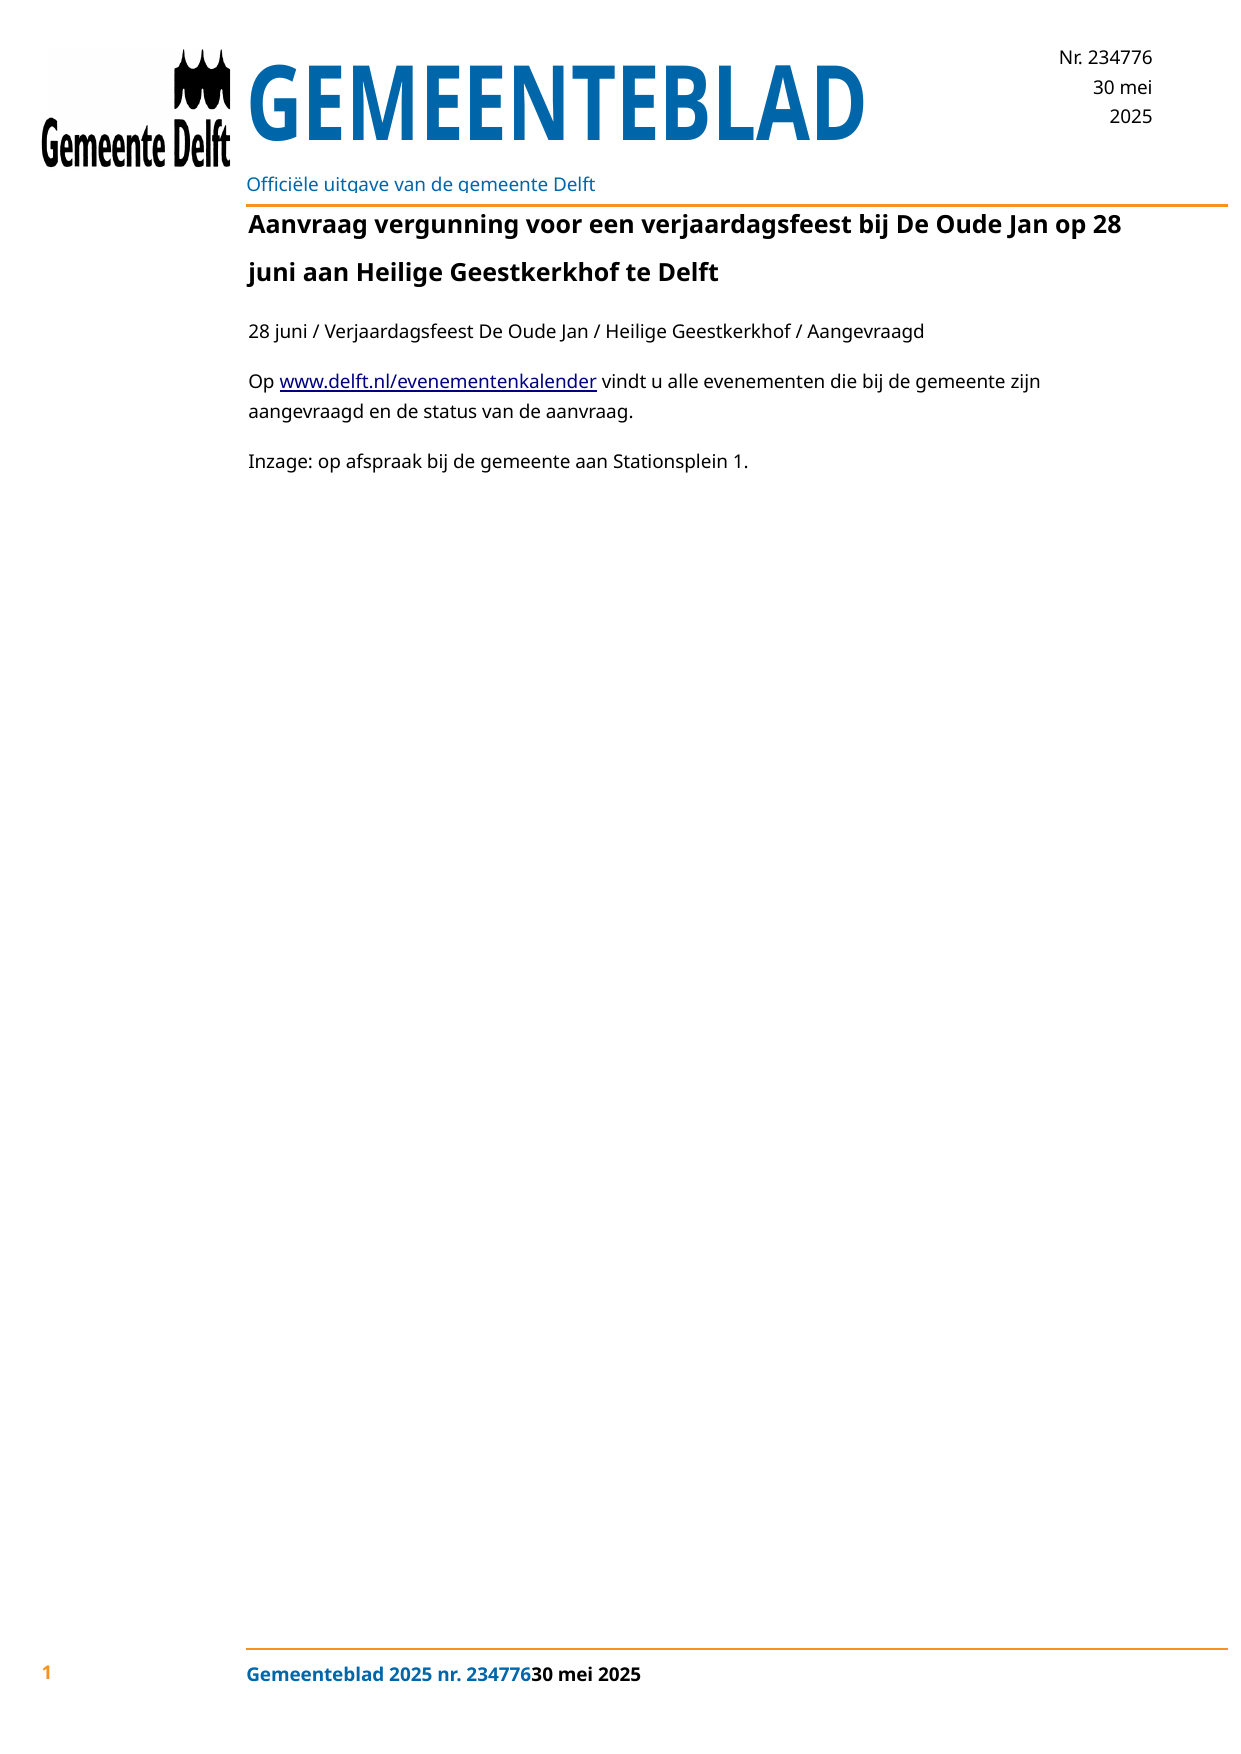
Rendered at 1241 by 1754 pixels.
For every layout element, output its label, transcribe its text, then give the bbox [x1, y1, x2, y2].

text 28 juni / Verjaardagsfeest De Oude Jan / Heilige Geestkerkhof / Aangevraagd [248, 318, 1152, 344]
text Inzage: op afspraak bij de gemeente aan Stationsplein 1. [248, 448, 1152, 474]
picture [41, 47, 231, 172]
text Aanvraag vergunning voor een verjaardagsfeest bij De Oude Jan op 28 juni aan Heilige Geestkerkhof te Delft [248, 207, 1152, 288]
text Op www.delft.nl/evenementenkalender vindt u alle evenementen die bij de gemeente zijn aangevraagd en de status van de aanvraag. [248, 368, 1152, 424]
